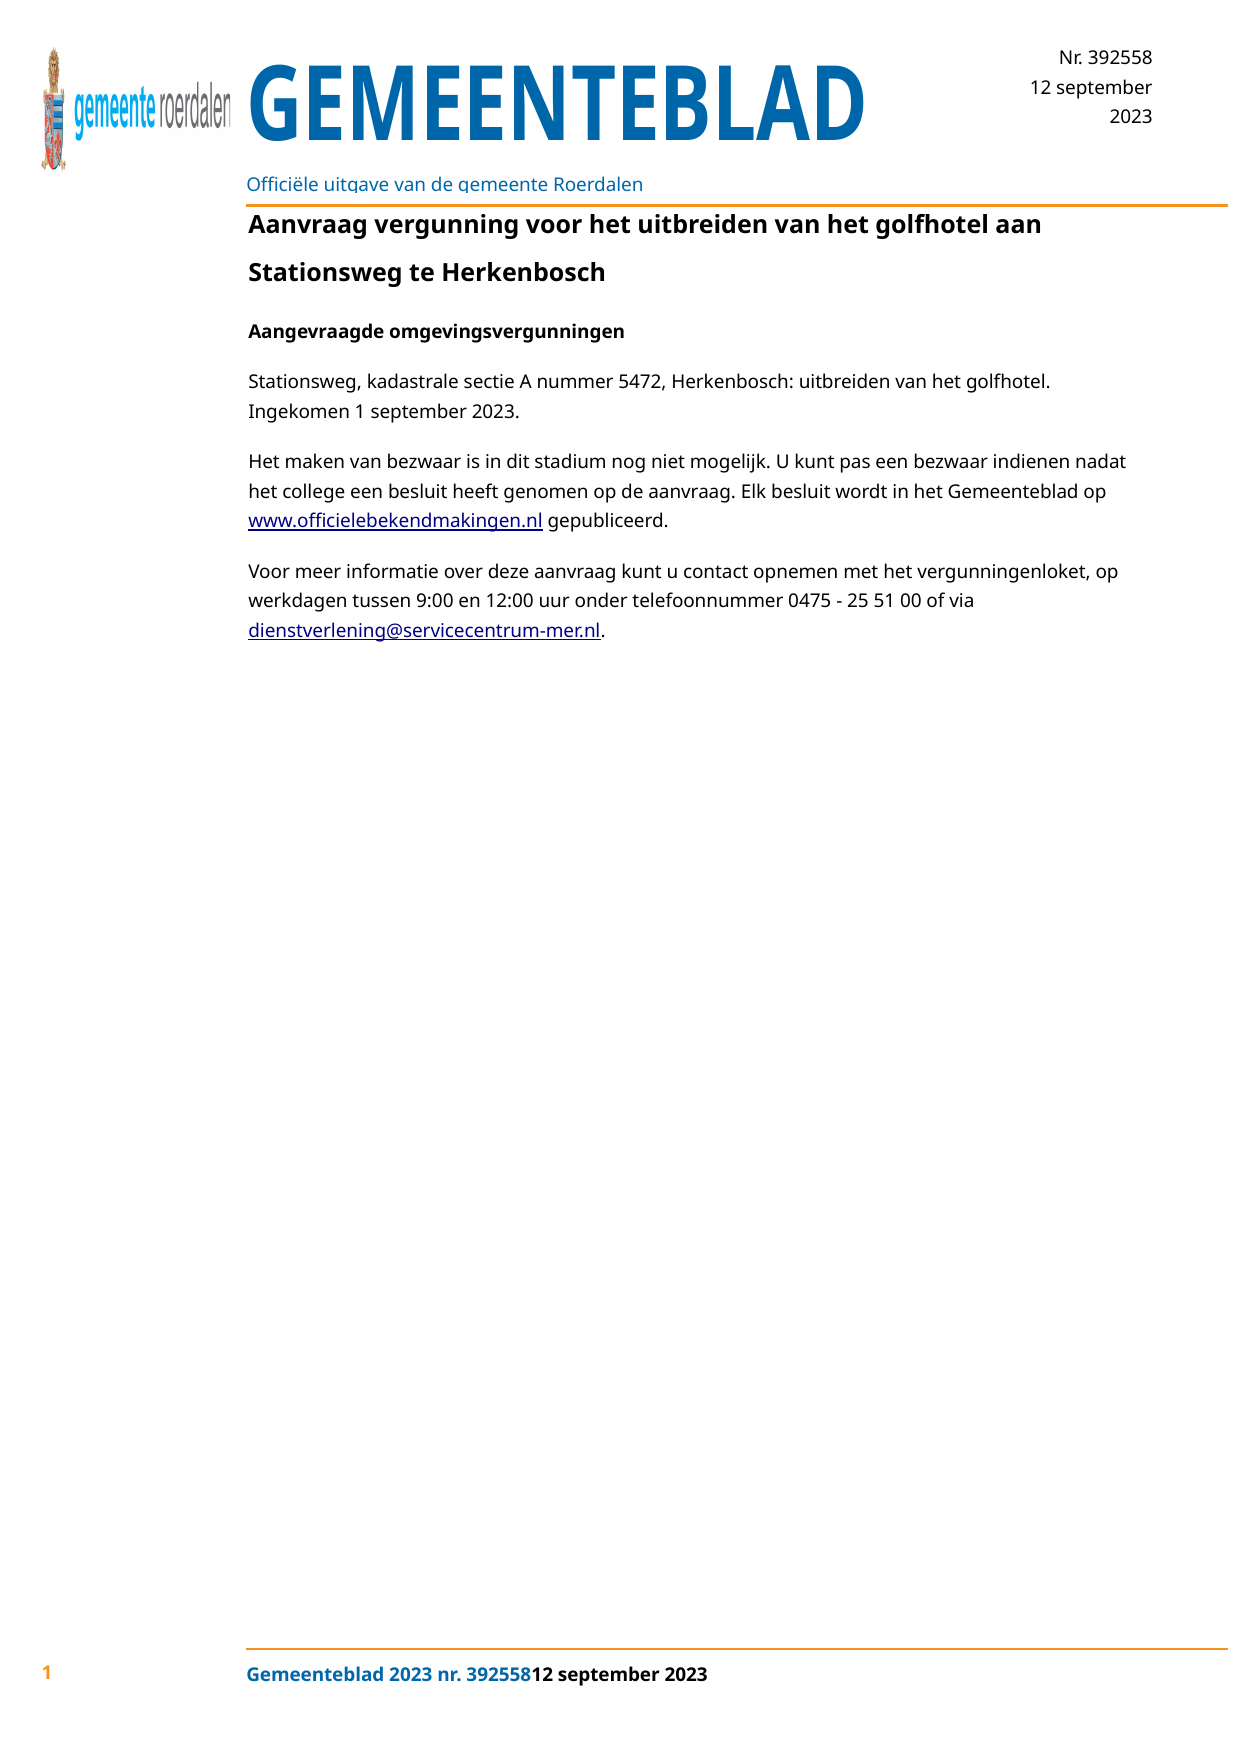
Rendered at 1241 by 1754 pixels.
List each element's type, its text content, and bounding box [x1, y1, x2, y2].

text Aangevraagde omgevingsvergunningen [248, 318, 1152, 344]
text Voor meer informatie over deze aanvraag kunt u contact opnemen met het vergunningenloket, op werkdagen tussen 9:00 en 12:00 uur onder telefoonnummer 0475 - 25 51 00 of via dienstverlening@servicecentrum-mer.nl. [248, 558, 1152, 643]
text Het maken van bezwaar is in dit stadium nog niet mogelijk. U kunt pas een bezwaar indienen nadat het college een besluit heeft genomen op de aanvraag. Elk besluit wordt in het Gemeenteblad op www.officielebekendmakingen.nl gepubliceerd. [248, 448, 1152, 533]
text Aanvraag vergunning voor het uitbreiden van het golfhotel aan Stationsweg te Herkenbosch [248, 207, 1152, 288]
picture [41, 47, 231, 172]
text Stationsweg, kadastrale sectie A nummer 5472, Herkenbosch: uitbreiden van het golfhotel. Ingekomen 1 september 2023. [248, 368, 1152, 424]
